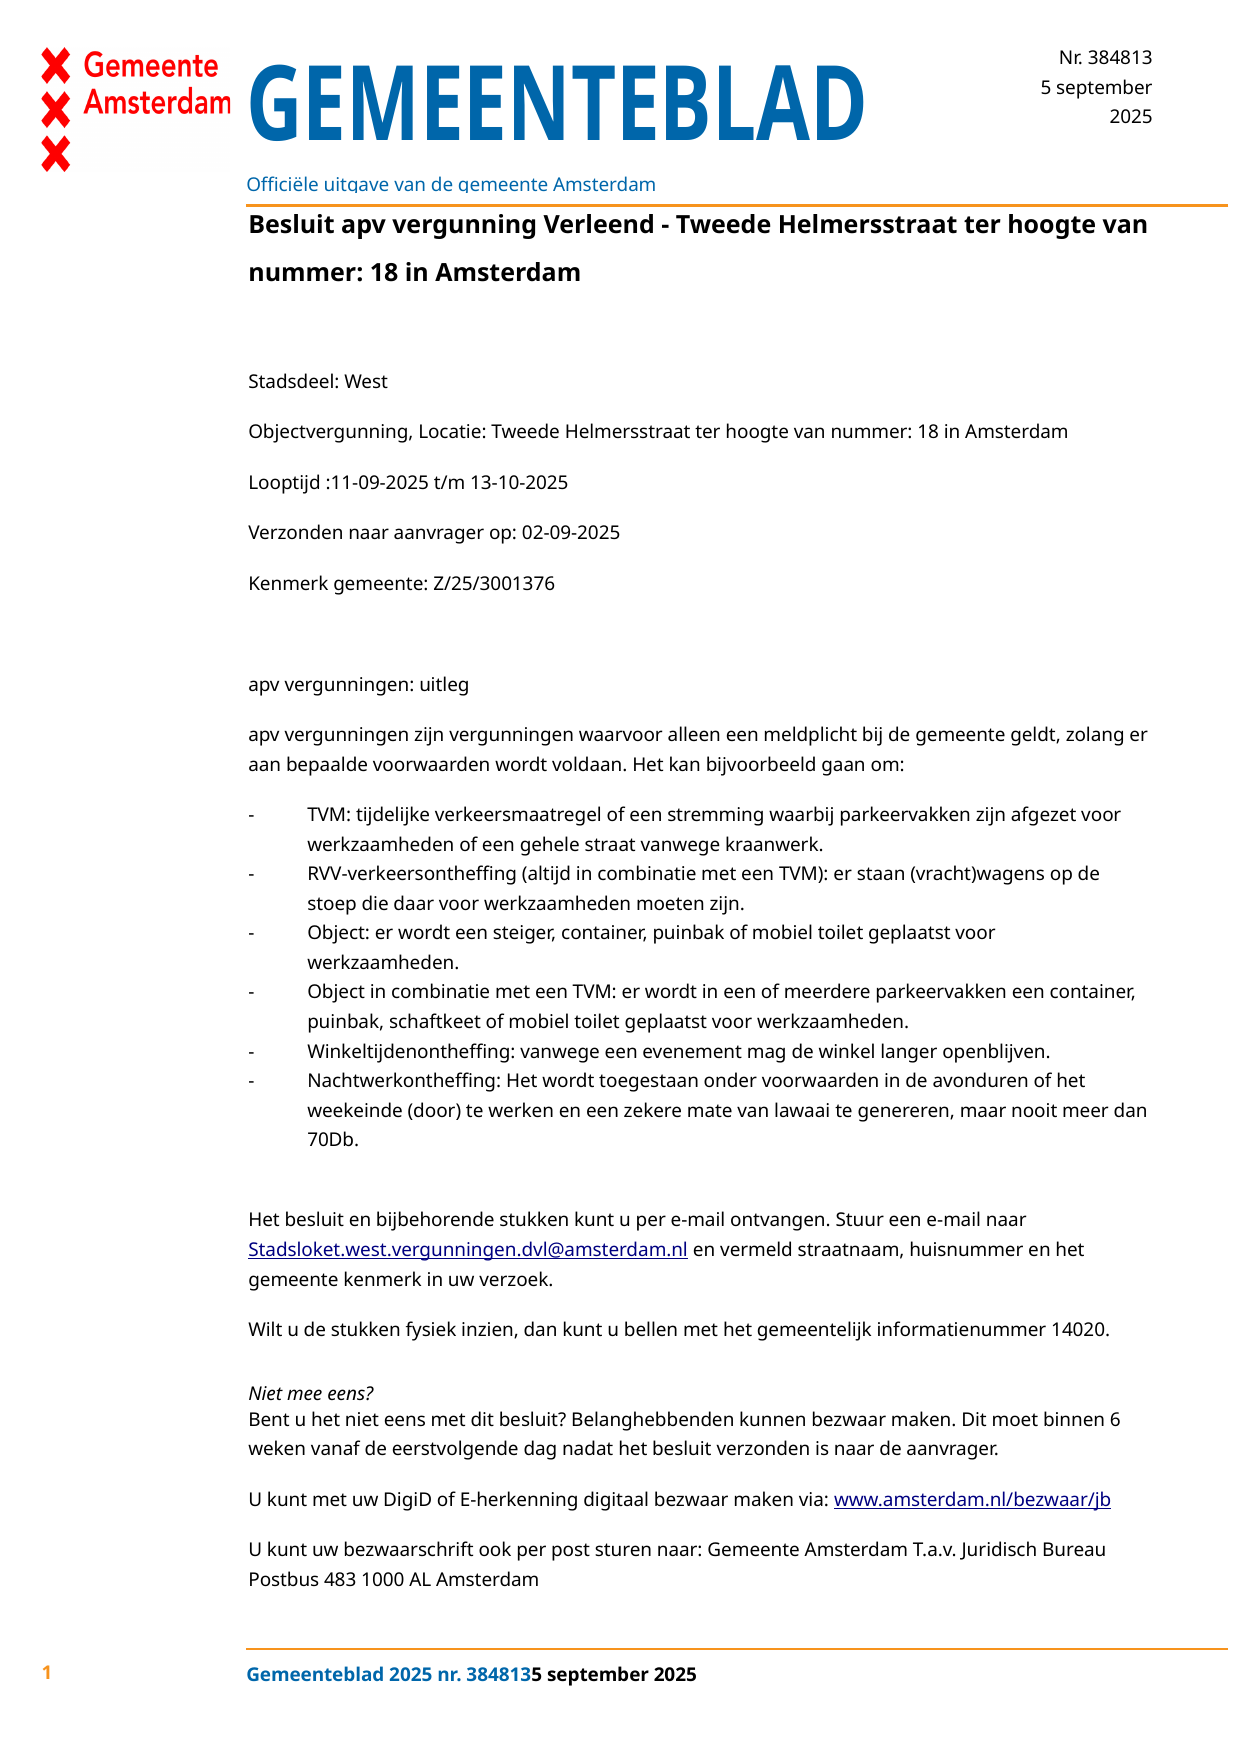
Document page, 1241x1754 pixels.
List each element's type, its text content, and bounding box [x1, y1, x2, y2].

text U kunt met uw DigiD of E-herkenning digitaal bezwaar maken via: www.amsterdam.nl/bezwaar/jb [248, 1486, 1152, 1512]
text Objectvergunning, Locatie: Tweede Helmersstraat ter hoogte van nummer: 18 in Amsterdam [248, 419, 1152, 444]
picture [41, 47, 231, 172]
list Winkeltijdenontheffing: vanwege een evenement mag de winkel langer openblijven. [248, 1038, 1152, 1064]
text Het besluit en bijbehorende stukken kunt u per e-mail ontvangen. Stuur een e-mail naar Stadsloket.west.vergunningen.dvl@amsterdam.nl en vermeld straatnaam, huisnummer en het gemeente kenmerk in uw verzoek. [248, 1207, 1152, 1292]
text Stadsdeel: West [248, 368, 1152, 394]
text apv vergunningen: uitleg [248, 671, 1152, 697]
text U kunt uw bezwaarschrift ook per post sturen naar: Gemeente Amsterdam T.a.v. Juridisch Bureau Postbus 483 1000 AL Amsterdam [248, 1536, 1152, 1592]
list Object: er wordt een steiger, container, puinbak of mobiel toilet geplaatst voor werkzaamheden. [248, 919, 1152, 975]
text Wilt u de stukken fysiek inzien, dan kunt u bellen met het gemeentelijk informatienummer 14020. [248, 1316, 1152, 1342]
text Niet mee eens? [248, 1380, 1152, 1406]
text Bent u het niet eens met dit besluit? Belanghebbenden kunnen bezwaar maken. Dit moet binnen 6 weken vanaf de eerstvolgende dag nadat het besluit verzonden is naar de aanvrager. [248, 1406, 1152, 1461]
list RVV-verkeersontheffing (altijd in combinatie met een TVM): er staan (vracht)wagens op de stoep die daar voor werkzaamheden moeten zijn. [248, 860, 1152, 916]
text Kenmerk gemeente: Z/25/3001376 [248, 570, 1152, 596]
text Besluit apv vergunning Verleend - Tweede Helmersstraat ter hoogte van nummer: 18 in Amsterdam [248, 207, 1152, 288]
list TVM: tijdelijke verkeersmaatregel of een stremming waarbij parkeervakken zijn afgezet voor werkzaamheden of een gehele straat vanwege kraanwerk. [248, 801, 1152, 857]
list Object in combinatie met een TVM: er wordt in een of meerdere parkeervakken een container, puinbak, schaftkeet of mobiel toilet geplaatst voor werkzaamheden. [248, 979, 1152, 1034]
list Nachtwerkontheffing: Het wordt toegestaan onder voorwaarden in de avonduren of het weekeinde (door) te werken en een zekere mate van lawaai te genereren, maar nooit meer dan 70Db. [248, 1067, 1152, 1152]
text Verzonden naar aanvrager op: 02-09-2025 [248, 519, 1152, 545]
text apv vergunningen zijn vergunningen waarvoor alleen een meldplicht bij de gemeente geldt, zolang er aan bepaalde voorwaarden wordt voldaan. Het kan bijvoorbeeld gaan om: [248, 721, 1152, 777]
text Looptijd :11-09-2025 t/m 13-10-2025 [248, 469, 1152, 495]
